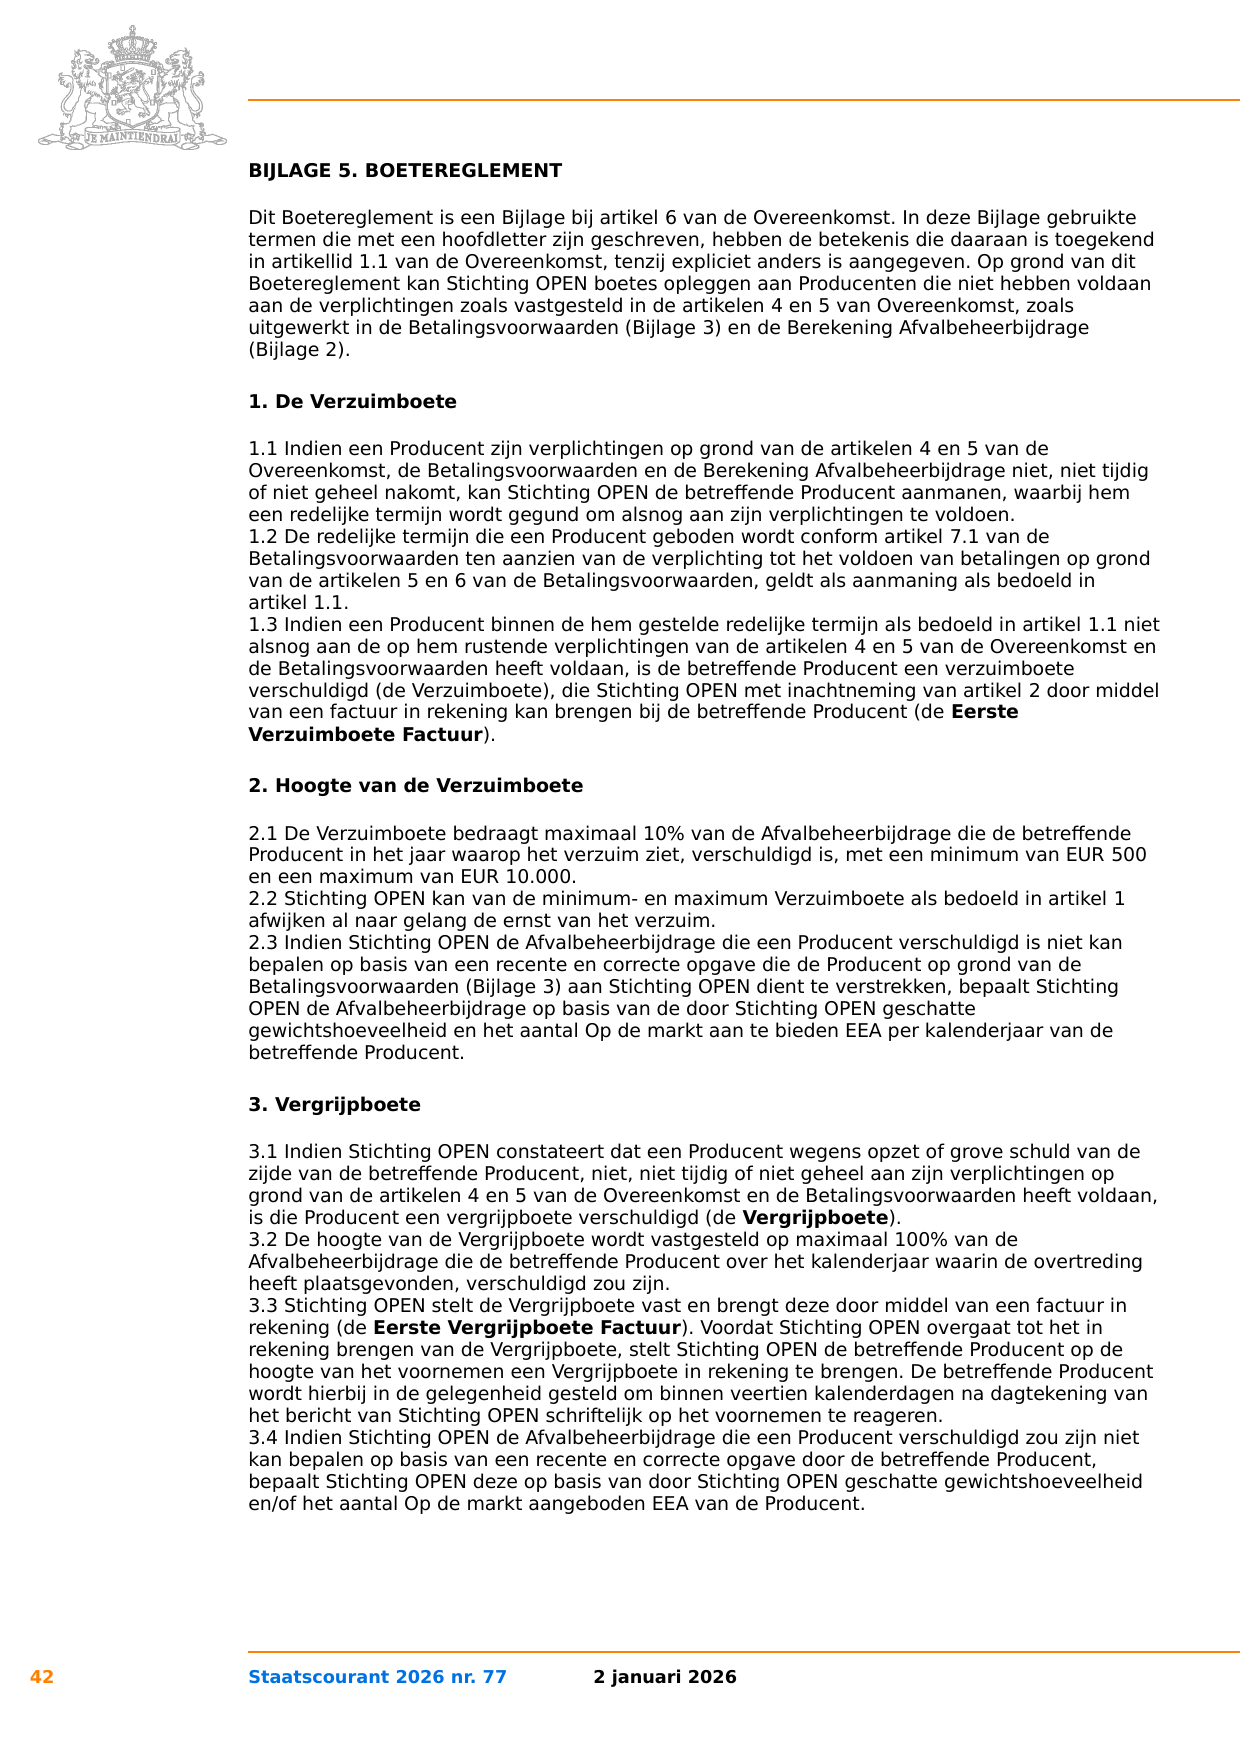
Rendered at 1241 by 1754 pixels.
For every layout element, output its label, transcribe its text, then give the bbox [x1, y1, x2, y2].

subtitle 2. Hoogte van de Verzuimboete [248, 775, 1163, 797]
text 1.1 Indien een Producent zijn verplichtingen op grond van de artikelen 4 en 5 van de Overeenkomst, de Betalingsvoorwaarden en de Berekening Afvalbeheerbijdrage niet, niet tijdig of niet geheel nakomt, kan Stichting OPEN de betreffende Producent aanmanen, waarbij hem een redelijke termijn wordt gegund om alsnog aan zijn verplichtingen te voldoen. [248, 438, 1163, 526]
text 3.3 Stichting OPEN stelt de Vergrijpboete vast en brengt deze door middel van een factuur in rekening (de Eerste Vergrijpboete Factuur). Voordat Stichting OPEN overgaat tot het in rekening brengen van de Vergrijpboete, stelt Stichting OPEN de betreffende Producent op de hoogte van het voornemen een Vergrijpboete in rekening te brengen. De betreffende Producent wordt hierbij in de gelegenheid gesteld om binnen veertien kalenderdagen na dagtekening van het bericht van Stichting OPEN schriftelijk op het voornemen te reageren. [248, 1295, 1163, 1427]
subtitle BIJLAGE 5. BOETEREGLEMENT [248, 160, 1163, 182]
text 2.2 Stichting OPEN kan van de minimum- en maximum Verzuimboete als bedoeld in artikel 1 afwijken al naar gelang de ernst van het verzuim. [248, 888, 1163, 932]
text Dit Boetereglement is een Bijlage bij artikel 6 van de Overeenkomst. In deze Bijlage gebruikte termen die met een hoofdletter zijn geschreven, hebben de betekenis die daaraan is toegekend in artikellid 1.1 van de Overeenkomst, tenzij expliciet anders is aangegeven. Op grond van dit Boetereglement kan Stichting OPEN boetes opleggen aan Producenten die niet hebben voldaan aan de verplichtingen zoals vastgesteld in de artikelen 4 en 5 van Overeenkomst, zoals uitgewerkt in de Betalingsvoorwaarden (Bijlage 3) en de Berekening Afvalbeheerbijdrage (Bijlage 2). [248, 207, 1163, 361]
text 3.1 Indien Stichting OPEN constateert dat een Producent wegens opzet of grove schuld van de zijde van de betreffende Producent, niet, niet tijdig of niet geheel aan zijn verplichtingen op grond van de artikelen 4 en 5 van de Overeenkomst en de Betalingsvoorwaarden heeft voldaan, is die Producent een vergrijpboete verschuldigd (de Vergrijpboete). [248, 1141, 1163, 1229]
text 2.1 De Verzuimboete bedraagt maximaal 10% van de Afvalbeheerbijdrage die de betreffende Producent in het jaar waarop het verzuim ziet, verschuldigd is, met een minimum van EUR 500 en een maximum van EUR 10.000. [248, 822, 1163, 888]
text 1.2 De redelijke termijn die een Producent geboden wordt conform artikel 7.1 van de Betalingsvoorwaarden ten aanzien van de verplichting tot het voldoen van betalingen op grond van de artikelen 5 en 6 van de Betalingsvoorwaarden, geldt als aanmaning als bedoeld in artikel 1.1. [248, 526, 1163, 613]
text 3.4 Indien Stichting OPEN de Afvalbeheerbijdrage die een Producent verschuldigd zou zijn niet kan bepalen op basis van een recente en correcte opgave door de betreffende Producent, bepaalt Stichting OPEN deze op basis van door Stichting OPEN geschatte gewichtshoeveelheid en/of het aantal Op de markt aangeboden EEA van de Producent. [248, 1427, 1163, 1515]
text 1.3 Indien een Producent binnen de hem gestelde redelijke termijn als bedoeld in artikel 1.1 niet alsnog aan de op hem rustende verplichtingen van de artikelen 4 en 5 van de Overeenkomst en de Betalingsvoorwaarden heeft voldaan, is de betreffende Producent een verzuimboete verschuldigd (de Verzuimboete), die Stichting OPEN met inachtneming van artikel 2 door middel van een factuur in rekening kan brengen bij de betreffende Producent (de Eerste Verzuimboete Factuur). [248, 613, 1163, 745]
subtitle 1. De Verzuimboete [248, 391, 1163, 413]
subtitle 3. Vergrijpboete [248, 1094, 1163, 1116]
picture [38, 25, 227, 150]
text 3.2 De hoogte van de Vergrijpboete wordt vastgesteld op maximaal 100% van de Afvalbeheerbijdrage die de betreffende Producent over het kalenderjaar waarin de overtreding heeft plaatsgevonden, verschuldigd zou zijn. [248, 1229, 1163, 1295]
text 2.3 Indien Stichting OPEN de Afvalbeheerbijdrage die een Producent verschuldigd is niet kan bepalen op basis van een recente en correcte opgave die de Producent op grond van de Betalingsvoorwaarden (Bijlage 3) aan Stichting OPEN dient te verstrekken, bepaalt Stichting OPEN de Afvalbeheerbijdrage op basis van de door Stichting OPEN geschatte gewichtshoeveelheid en het aantal Op de markt aan te bieden EEA per kalenderjaar van de betreffende Producent. [248, 932, 1163, 1064]
